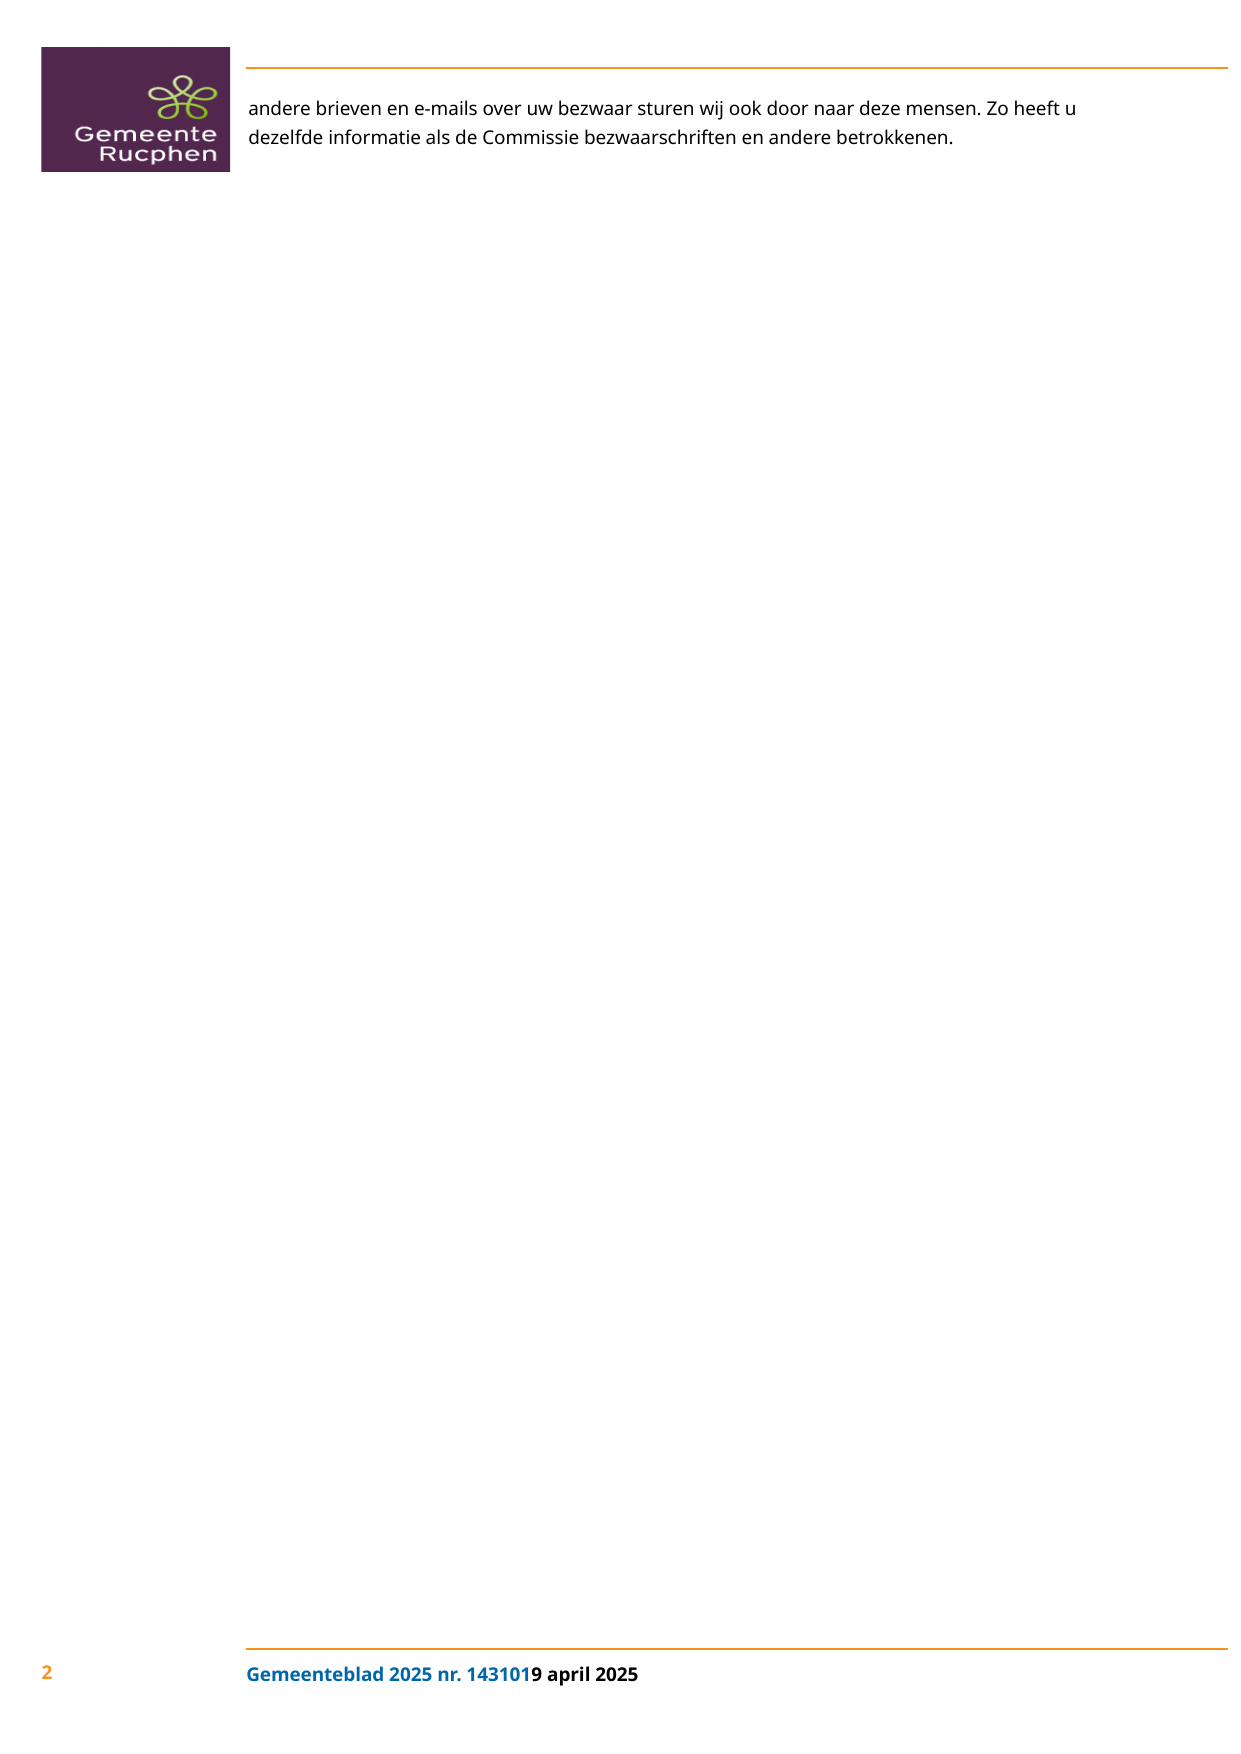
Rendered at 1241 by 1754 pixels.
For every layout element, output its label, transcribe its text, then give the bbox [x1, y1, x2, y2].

text andere brieven en e-mails over uw bezwaar sturen wij ook door naar deze mensen. Zo heeft u dezelfde informatie als de Commissie bezwaarschriften en andere betrokkenen. [248, 95, 1152, 150]
picture [41, 47, 231, 172]
